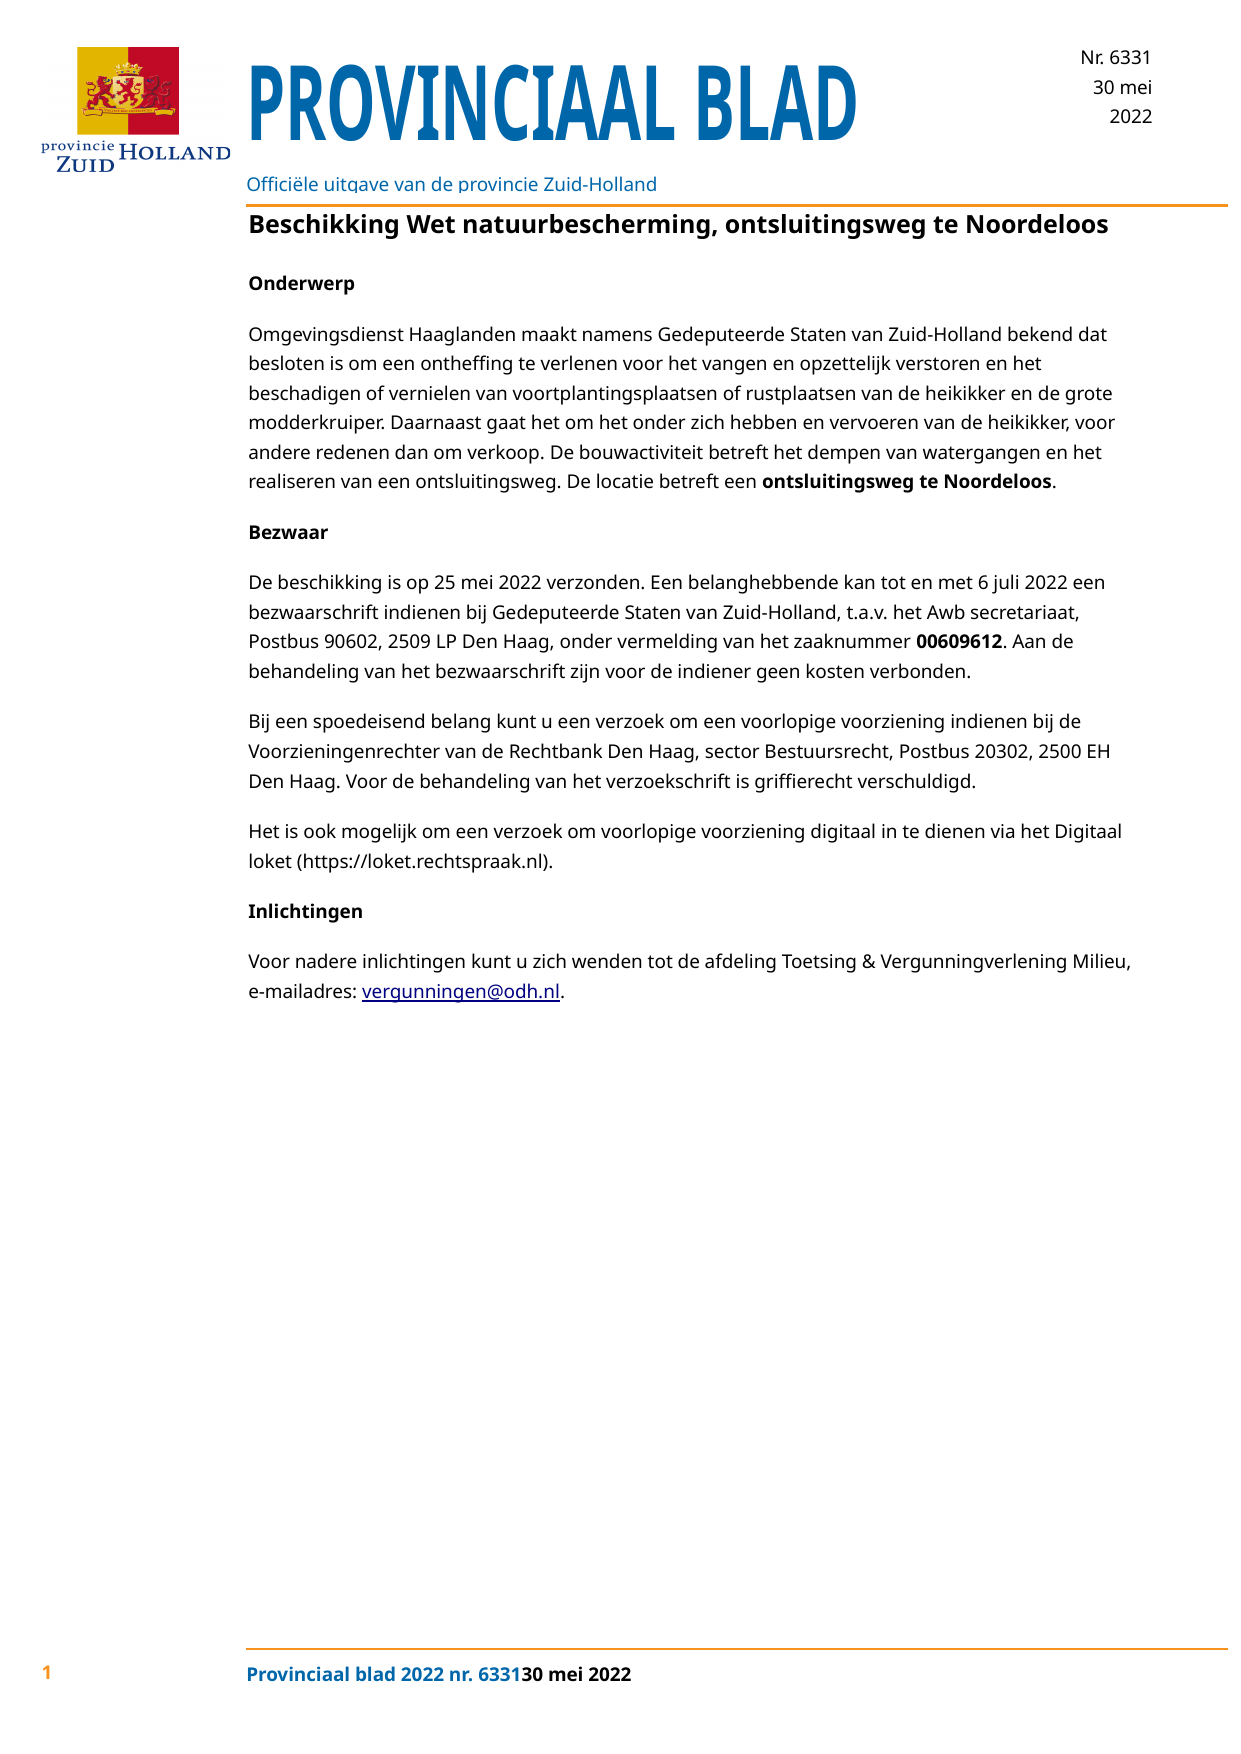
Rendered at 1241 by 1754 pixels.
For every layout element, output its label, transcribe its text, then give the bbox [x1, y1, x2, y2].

text Voor nadere inlichtingen kunt u zich wenden tot de afdeling Toetsing & Vergunningverlening Milieu, e-mailadres: vergunningen@odh.nl. [248, 949, 1152, 1004]
text Bij een spoedeisend belang kunt u een verzoek om een voorlopige voorziening indienen bij de Voorzieningenrechter van de Rechtbank Den Haag, sector Bestuursrecht, Postbus 20302, 2500 EH Den Haag. Voor de behandeling van het verzoekschrift is griffierecht verschuldigd. [248, 709, 1152, 793]
text Onderwerp [248, 270, 1152, 296]
text Beschikking Wet natuurbescherming, ontsluitingsweg te Noordeloos [248, 207, 1152, 241]
text Bezwaar [248, 519, 1152, 545]
text Omgevingsdienst Haaglanden maakt namens Gedeputeerde Staten van Zuid-Holland bekend dat besloten is om een ontheffing te verlenen voor het vangen en opzettelijk verstoren en het beschadigen of vernielen van voortplantingsplaatsen of rustplaatsen van de heikikker en de grote modderkruiper. Daarnaast gaat het om het onder zich hebben en vervoeren van de heikikker, voor andere redenen dan om verkoop. De bouwactiviteit betreft het dempen van watergangen en het realiseren van een ontsluitingsweg. De locatie betreft een ontsluitingsweg te Noordeloos. [248, 321, 1152, 494]
picture [41, 47, 231, 172]
text Het is ook mogelijk om een verzoek om voorlopige voorziening digitaal in te dienen via het Digitaal loket (https://loket.rechtspraak.nl). [248, 818, 1152, 873]
text Inlichtingen [248, 898, 1152, 924]
text De beschikking is op 25 mei 2022 verzonden. Een belanghebbende kan tot en met 6 juli 2022 een bezwaarschrift indienen bij Gedeputeerde Staten van Zuid-Holland, t.a.v. het Awb secretariaat, Postbus 90602, 2509 LP Den Haag, onder vermelding van het zaaknummer 00609612. Aan de behandeling van het bezwaarschrift zijn voor de indiener geen kosten verbonden. [248, 569, 1152, 684]
